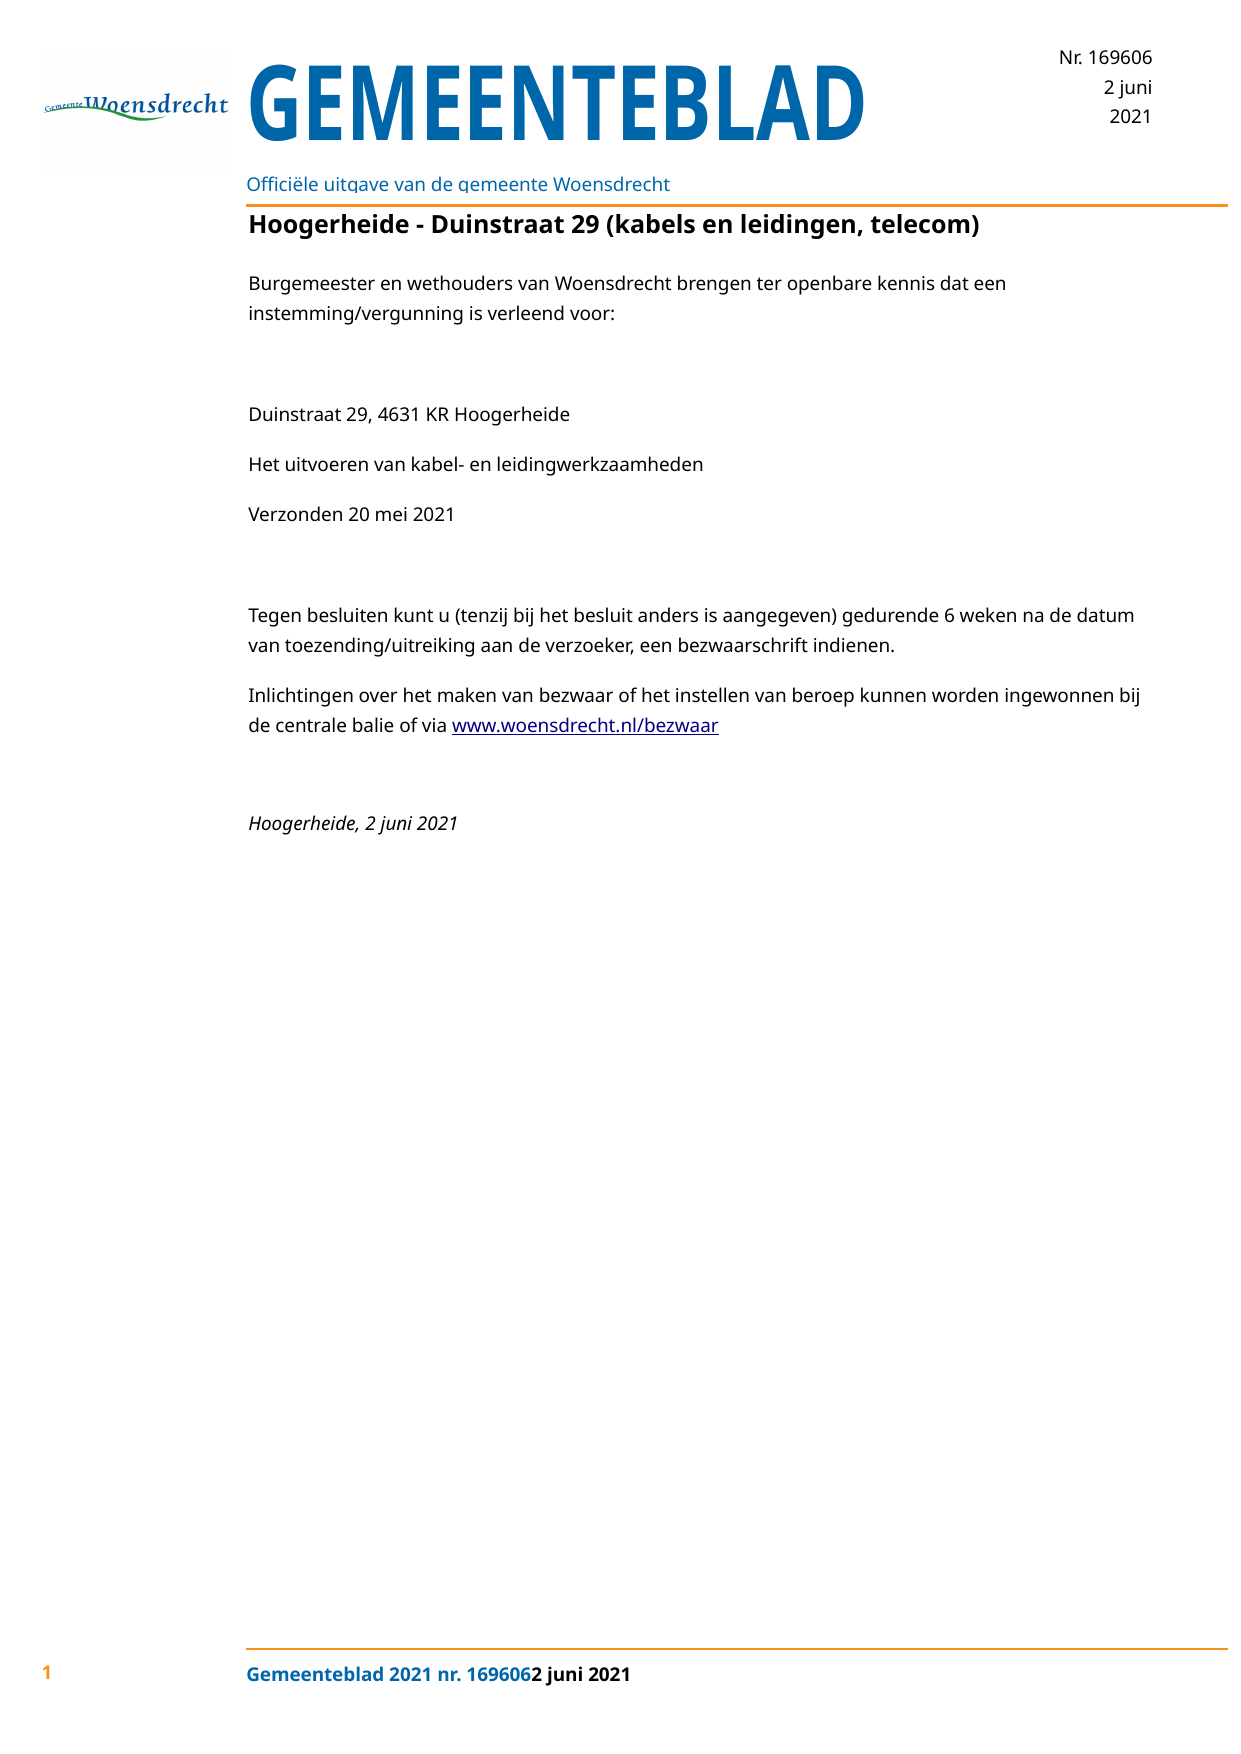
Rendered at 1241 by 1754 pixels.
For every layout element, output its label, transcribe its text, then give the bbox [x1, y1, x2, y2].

text Duinstraat 29, 4631 KR Hoogerheide [248, 401, 1152, 426]
text Verzonden 20 mei 2021 [248, 502, 1152, 527]
text Hoogerheide - Duinstraat 29 (kabels en leidingen, telecom) [248, 207, 1152, 241]
picture [41, 47, 231, 172]
text Burgemeester en wethouders van Woensdrecht brengen ter openbare kennis dat een instemming/vergunning is verleend voor: [248, 270, 1152, 326]
text Hoogerheide, 2 juni 2021 [248, 810, 1152, 836]
text Het uitvoeren van kabel- en leidingwerkzaamheden [248, 451, 1152, 477]
text Tegen besluiten kunt u (tenzij bij het besluit anders is aangegeven) gedurende 6 weken na de datum van toezending/uitreiking aan de verzoeker, een bezwaarschrift indienen. [248, 602, 1152, 658]
text Inlichtingen over het maken van bezwaar of het instellen van beroep kunnen worden ingewonnen bij de centrale balie of via www.woensdrecht.nl/bezwaar [248, 682, 1152, 738]
